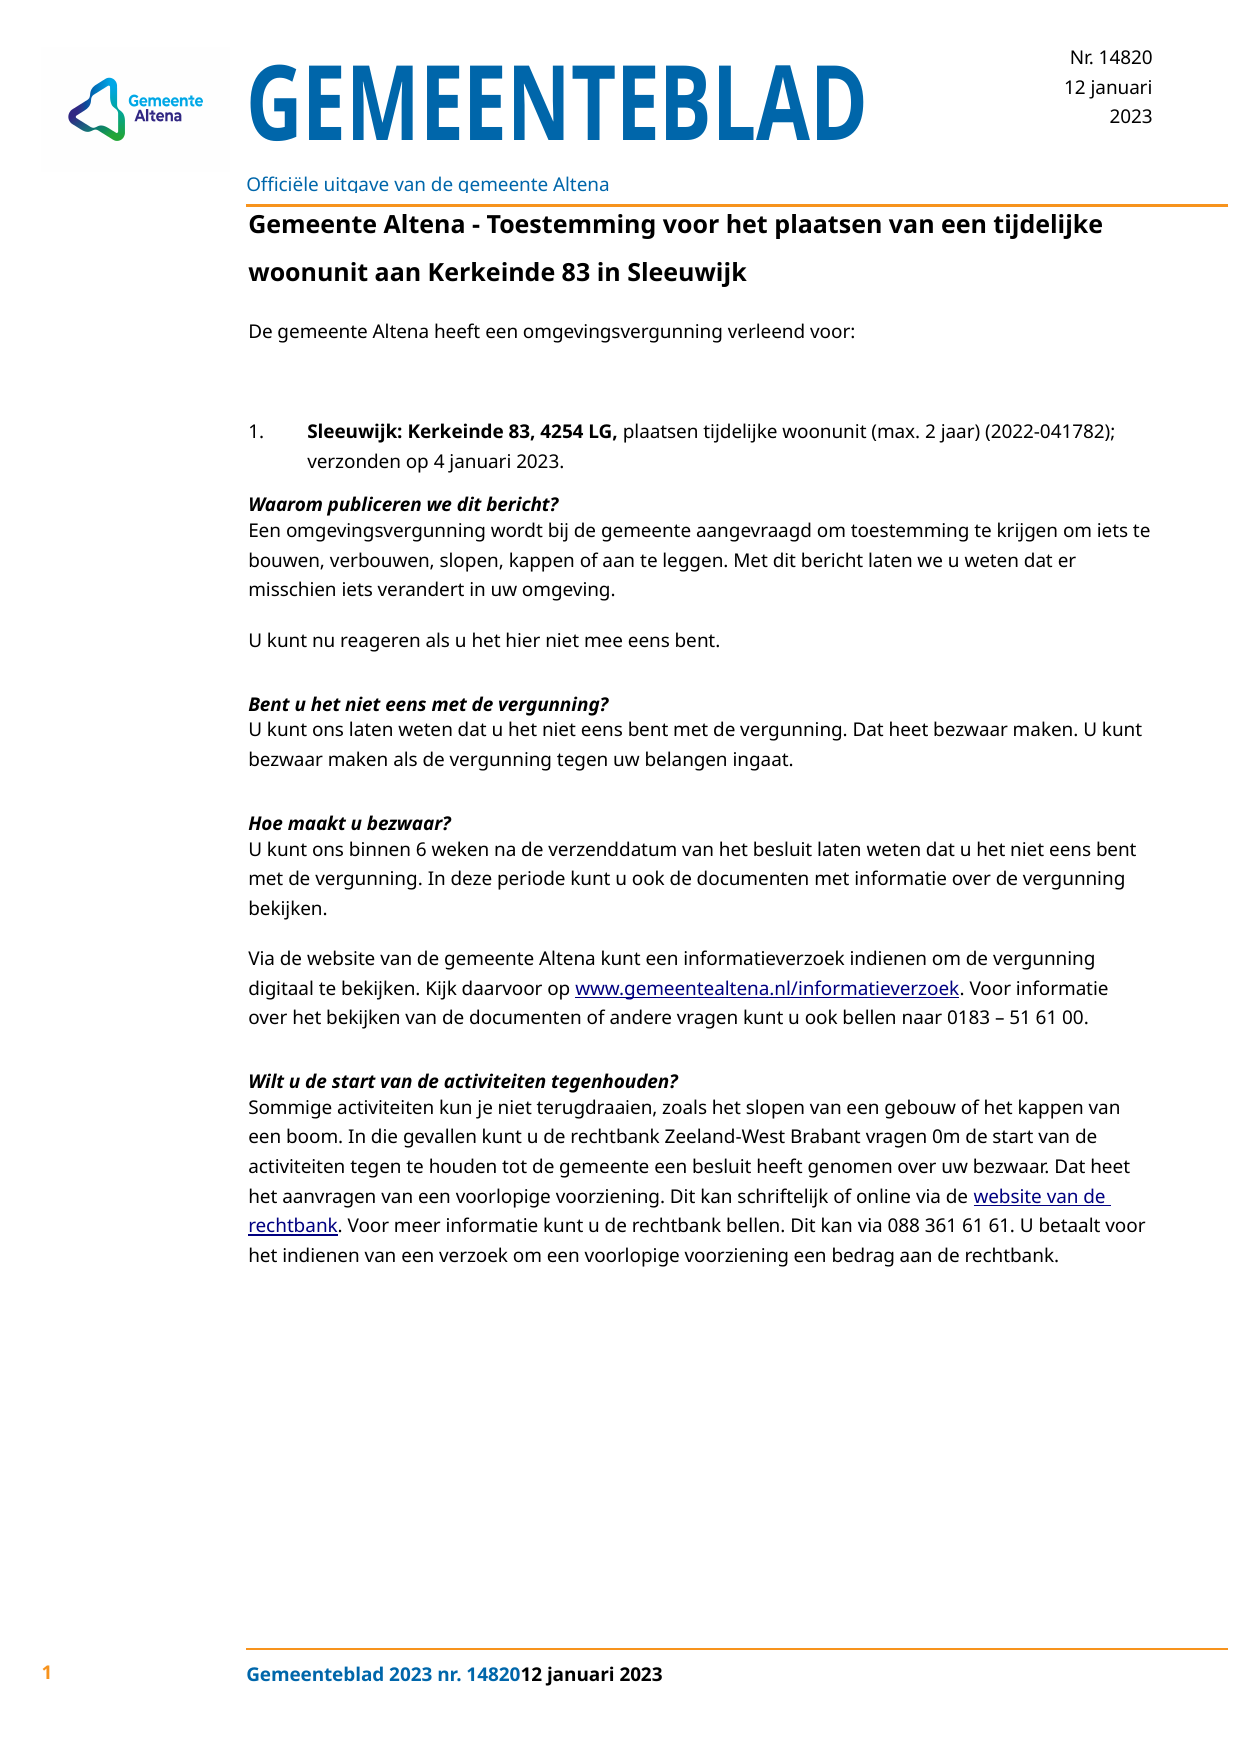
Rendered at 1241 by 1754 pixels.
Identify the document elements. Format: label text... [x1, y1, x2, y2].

text Wilt u de start van de activiteiten tegenhouden? [248, 1068, 1152, 1094]
text De gemeente Altena heeft een omgevingsvergunning verleend voor: [248, 318, 1152, 344]
text Via de website van de gemeente Altena kunt een informatieverzoek indienen om de vergunning digitaal te bekijken. Kijk daarvoor op www.gemeentealtena.nl/informatieverzoek. Voor informatie over het bekijken van de documenten of andere vragen kunt u ook bellen naar 0183 – 51 61 00. [248, 945, 1152, 1030]
text Waarom publiceren we dit bericht? [248, 491, 1152, 517]
text Bent u het niet eens met de vergunning? [248, 691, 1152, 716]
text Sommige activiteiten kun je niet terugdraaien, zoals het slopen van een gebouw of het kappen van een boom. In die gevallen kunt u de rechtbank Zeeland-West Brabant vragen 0m de start van de activiteiten tegen te houden tot de gemeente een besluit heeft genomen over uw bezwaar. Dat heet het aanvragen van een voorlopige voorziening. Dit kan schriftelijk of online via de website van de rechtbank. Voor meer informatie kunt u de rechtbank bellen. Dit kan via 088 361 61 61. U betaalt voor het indienen van een verzoek om een voorlopige voorziening een bedrag aan de rechtbank. [248, 1094, 1152, 1268]
text U kunt ons binnen 6 weken na de verzenddatum van het besluit laten weten dat u het niet eens bent met de vergunning. In deze periode kunt u ook de documenten met informatie over de vergunning bekijken. [248, 836, 1152, 921]
text Hoe maakt u bezwaar? [248, 810, 1152, 836]
list Sleeuwijk: Kerkeinde 83, 4254 LG, plaatsen tijdelijke woonunit (max. 2 jaar) (2022-041782); verzonden op 4 januari 2023. [248, 419, 1152, 474]
text U kunt nu reageren als u het hier niet mee eens bent. [248, 627, 1152, 652]
text Gemeente Altena - Toestemming voor het plaatsen van een tijdelijke woonunit aan Kerkeinde 83 in Sleeuwijk [248, 207, 1152, 288]
text Een omgevingsvergunning wordt bij de gemeente aangevraagd om toestemming te krijgen om iets te bouwen, verbouwen, slopen, kappen of aan te leggen. Met dit bericht laten we u weten dat er misschien iets verandert in uw omgeving. [248, 517, 1152, 602]
picture [41, 47, 231, 172]
text U kunt ons laten weten dat u het niet eens bent met de vergunning. Dat heet bezwaar maken. U kunt bezwaar maken als de vergunning tegen uw belangen ingaat. [248, 716, 1152, 772]
